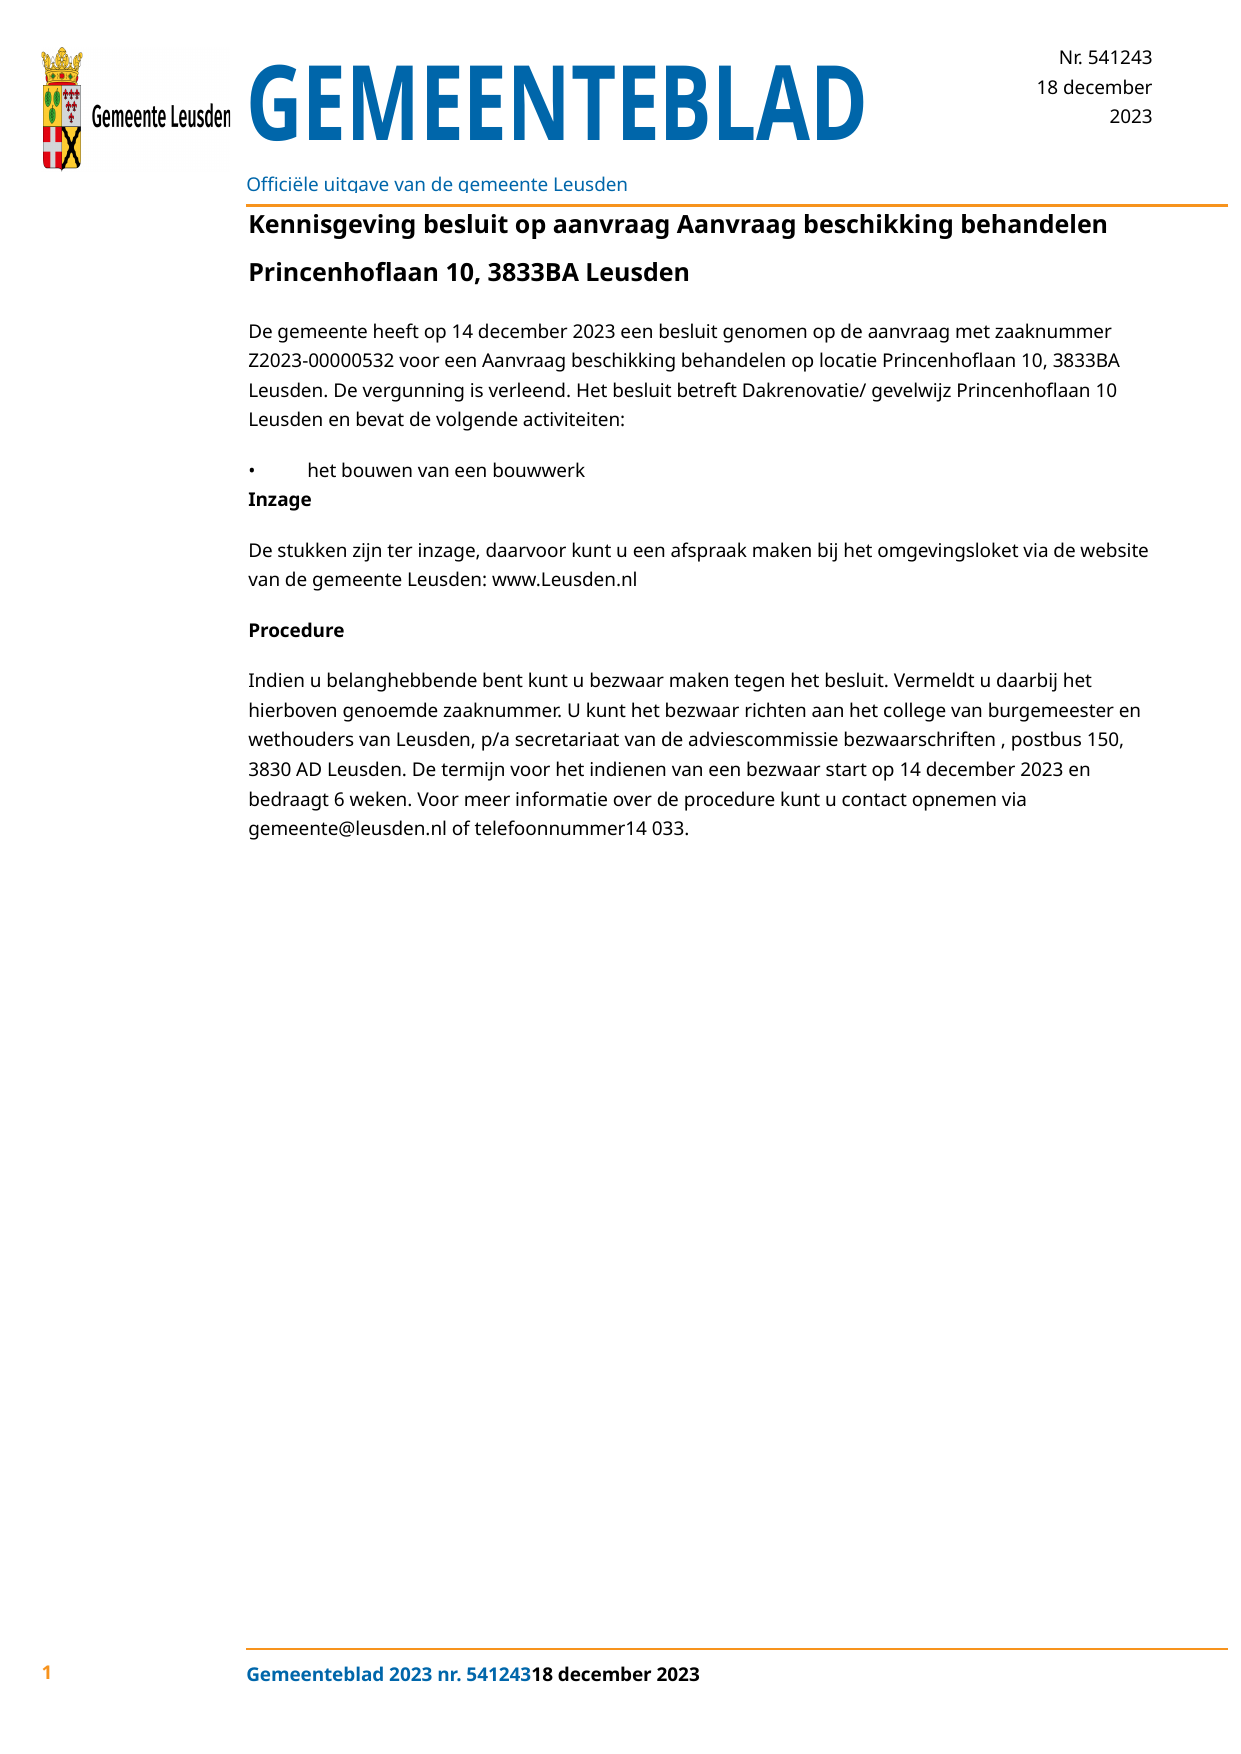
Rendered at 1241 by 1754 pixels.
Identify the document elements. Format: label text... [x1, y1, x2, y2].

text De gemeente heeft op 14 december 2023 een besluit genomen op de aanvraag met zaaknummer Z2023-00000532 voor een Aanvraag beschikking behandelen op locatie Princenhoflaan 10, 3833BA Leusden. De vergunning is verleend. Het besluit betreft Dakrenovatie/ gevelwijz Princenhoflaan 10 Leusden en bevat de volgende activiteiten: [248, 318, 1152, 432]
list het bouwen van een bouwwerk [248, 457, 1152, 483]
text Inzage [248, 487, 1152, 512]
text De stukken zijn ter inzage, daarvoor kunt u een afspraak maken bij het omgevingsloket via de website van de gemeente Leusden: www.Leusden.nl [248, 537, 1152, 592]
text Procedure [248, 617, 1152, 643]
text Kennisgeving besluit op aanvraag Aanvraag beschikking behandelen Princenhoflaan 10, 3833BA Leusden [248, 207, 1152, 288]
picture [41, 47, 231, 172]
text Indien u belanghebbende bent kunt u bezwaar maken tegen het besluit. Vermeldt u daarbij het hierboven genoemde zaaknummer. U kunt het bezwaar richten aan het college van burgemeester en wethouders van Leusden, p/a secretariaat van de adviescommissie bezwaarschriften , postbus 150, 3830 AD Leusden. De termijn voor het indienen van een bezwaar start op 14 december 2023 en bedraagt 6 weken. Voor meer informatie over de procedure kunt u contact opnemen via gemeente@leusden.nl of telefoonnummer14 033. [248, 667, 1152, 841]
